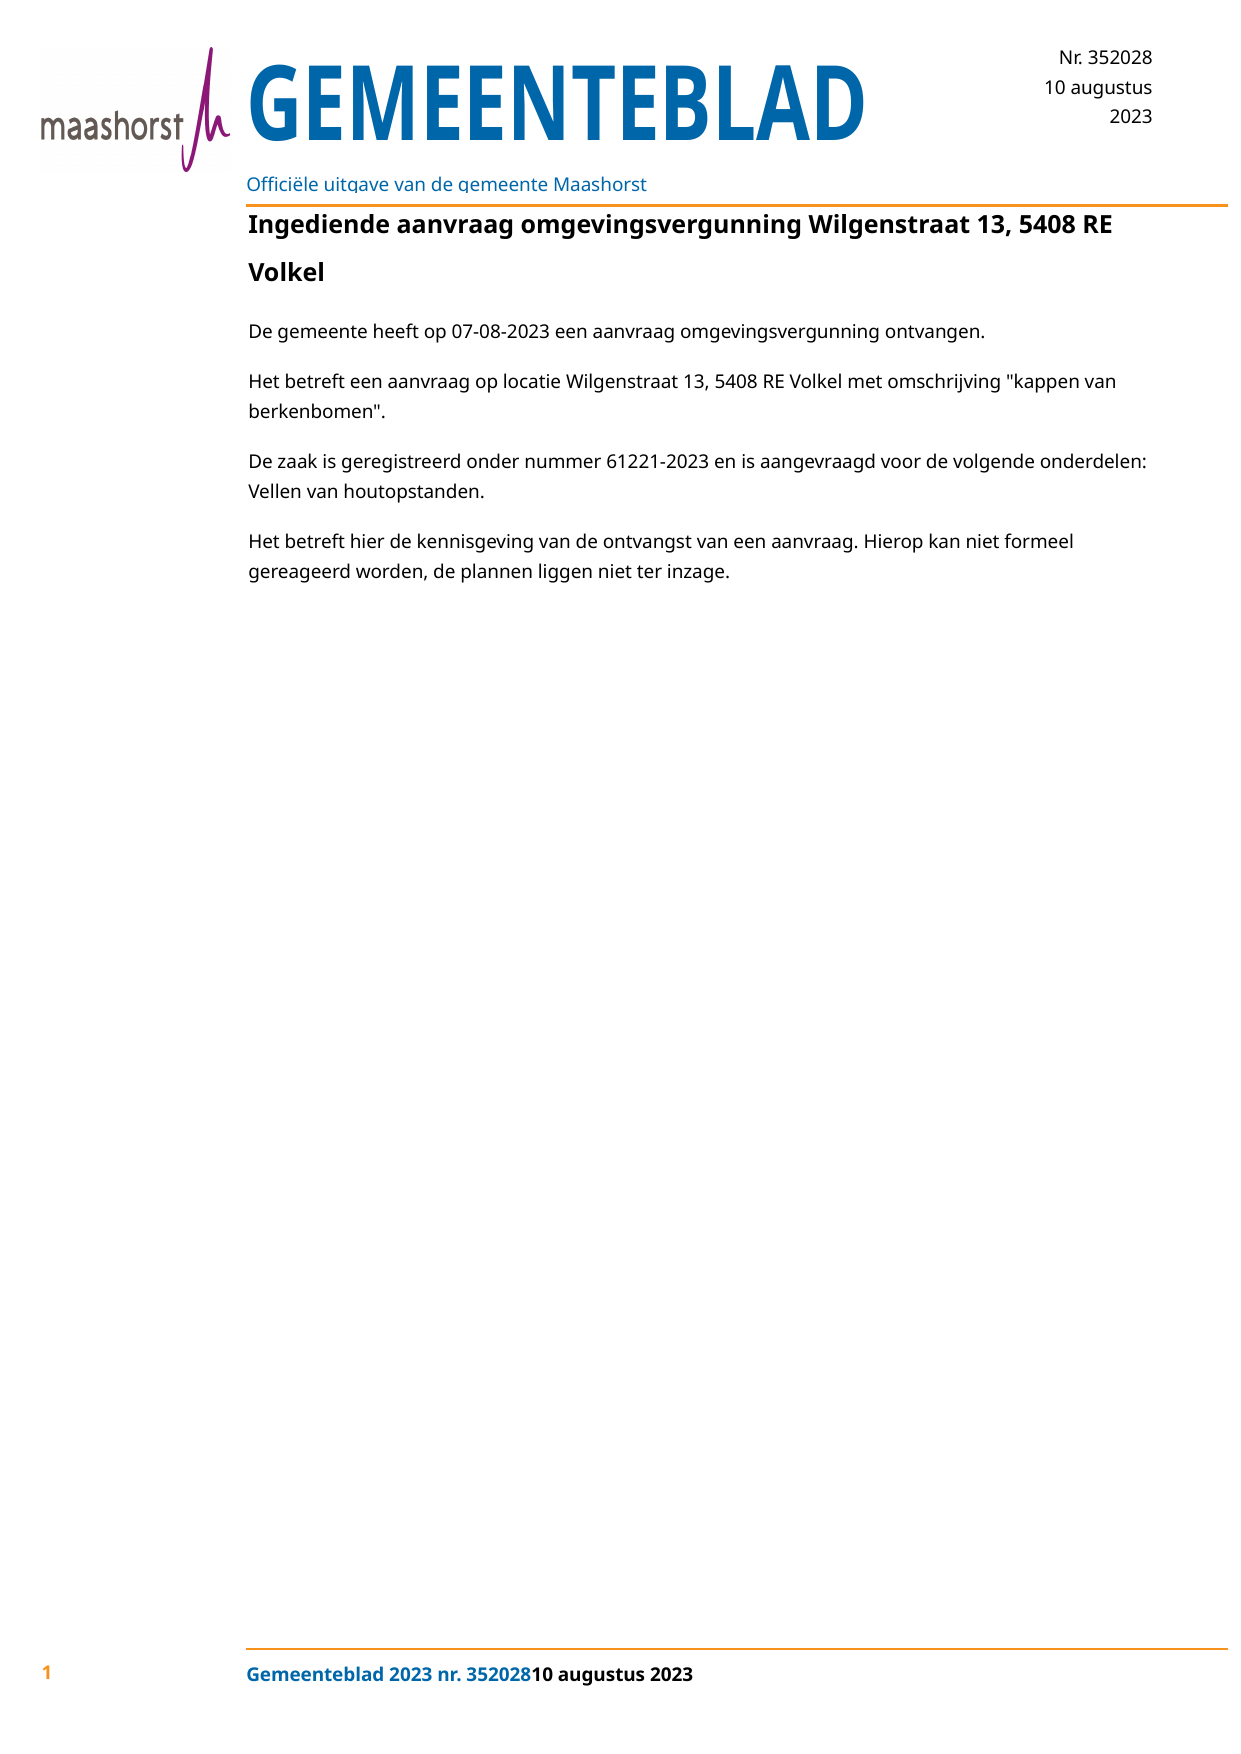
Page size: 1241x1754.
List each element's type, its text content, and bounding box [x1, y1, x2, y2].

text De zaak is geregistreerd onder nummer 61221-2023 en is aangevraagd voor de volgende onderdelen: Vellen van houtopstanden. [248, 448, 1152, 504]
text De gemeente heeft op 07-08-2023 een aanvraag omgevingsvergunning ontvangen. [248, 318, 1152, 344]
picture [41, 47, 231, 172]
text Het betreft een aanvraag op locatie Wilgenstraat 13, 5408 RE Volkel met omschrijving "kappen van berkenbomen". [248, 368, 1152, 424]
text Het betreft hier de kennisgeving van de ontvangst van een aanvraag. Hierop kan niet formeel gereageerd worden, de plannen liggen niet ter inzage. [248, 528, 1152, 584]
text Ingediende aanvraag omgevingsvergunning Wilgenstraat 13, 5408 RE Volkel [248, 207, 1152, 288]
